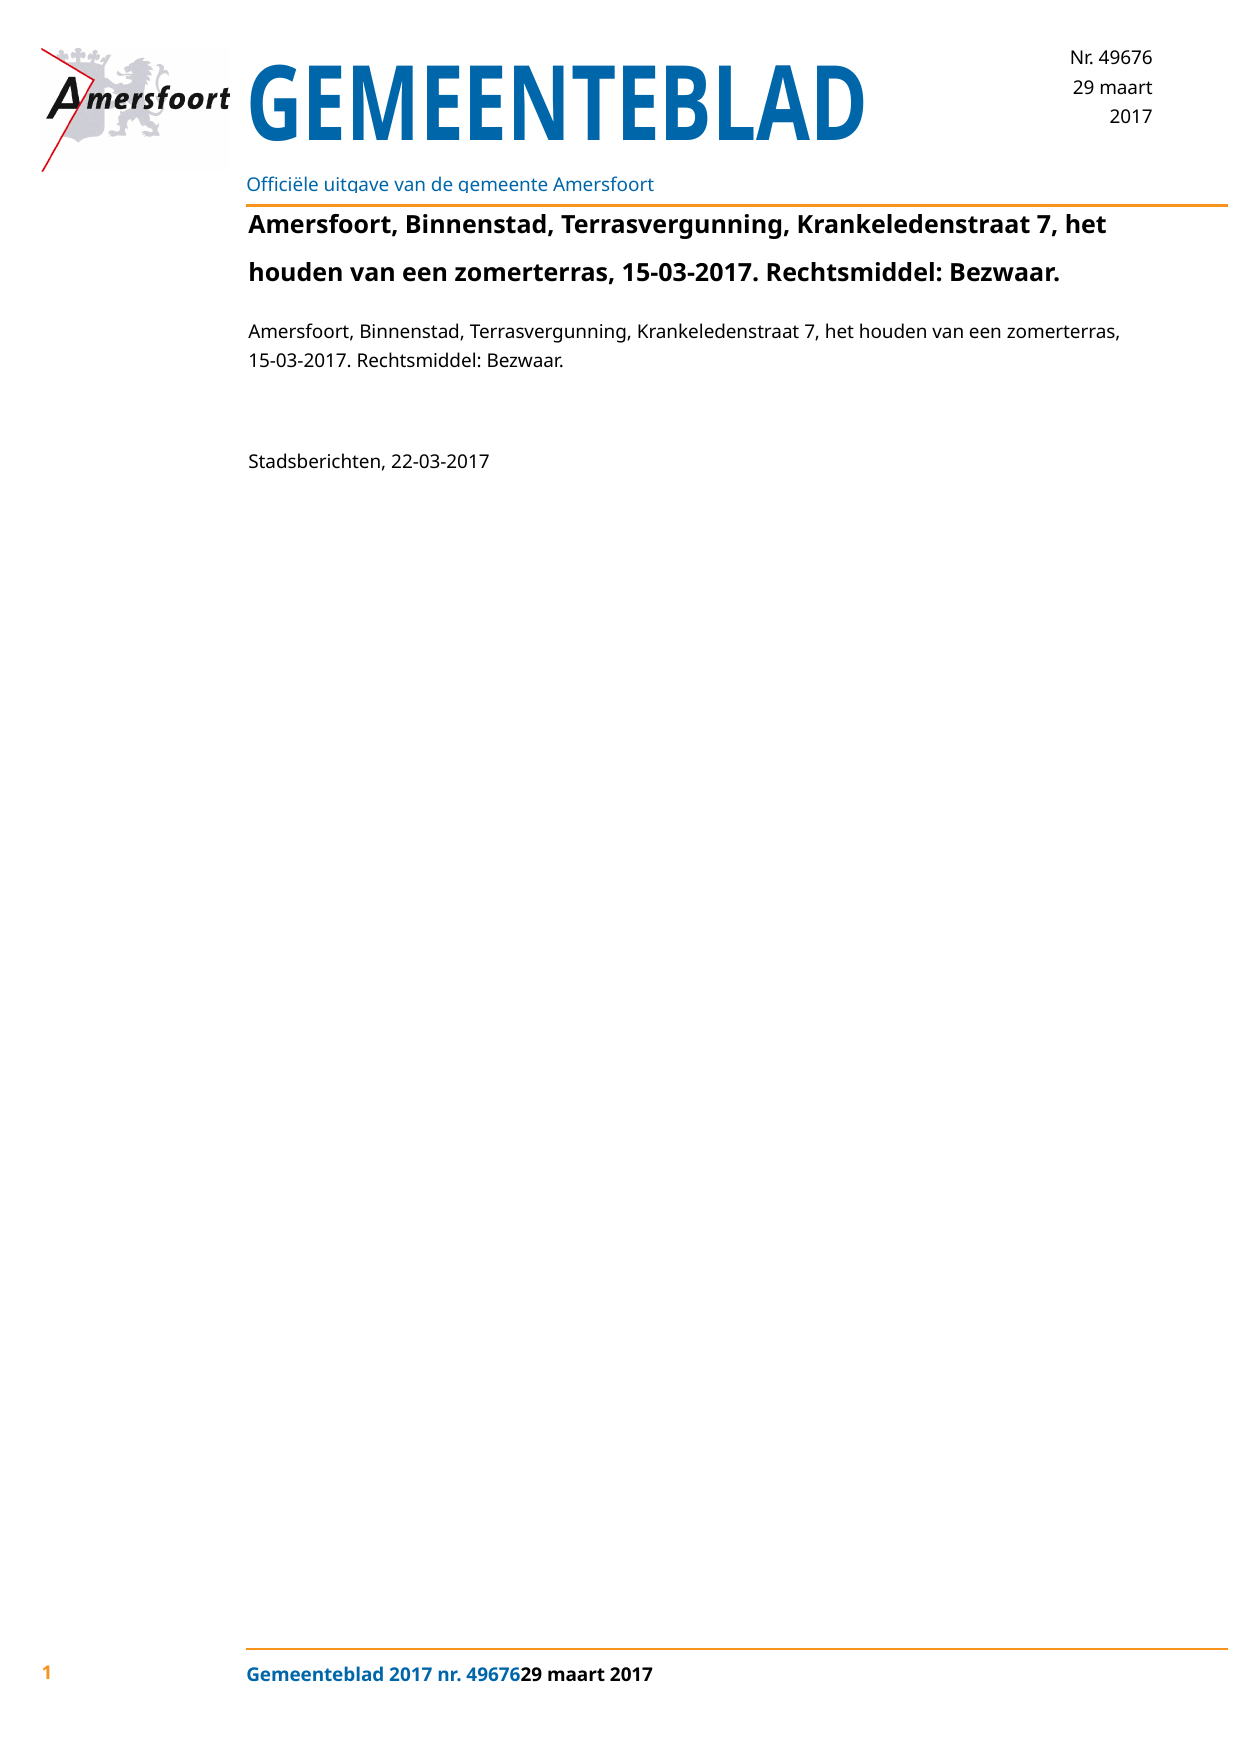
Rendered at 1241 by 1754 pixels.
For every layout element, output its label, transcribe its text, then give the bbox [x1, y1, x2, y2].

text Stadsberichten, 22-03-2017 [248, 448, 1152, 474]
text Amersfoort, Binnenstad, Terrasvergunning, Krankeledenstraat 7, het houden van een zomerterras, 15-03-2017. Rechtsmiddel: Bezwaar. [248, 318, 1152, 373]
text Amersfoort, Binnenstad, Terrasvergunning, Krankeledenstraat 7, het houden van een zomerterras, 15-03-2017. Rechtsmiddel: Bezwaar. [248, 207, 1152, 288]
picture [41, 47, 231, 172]
